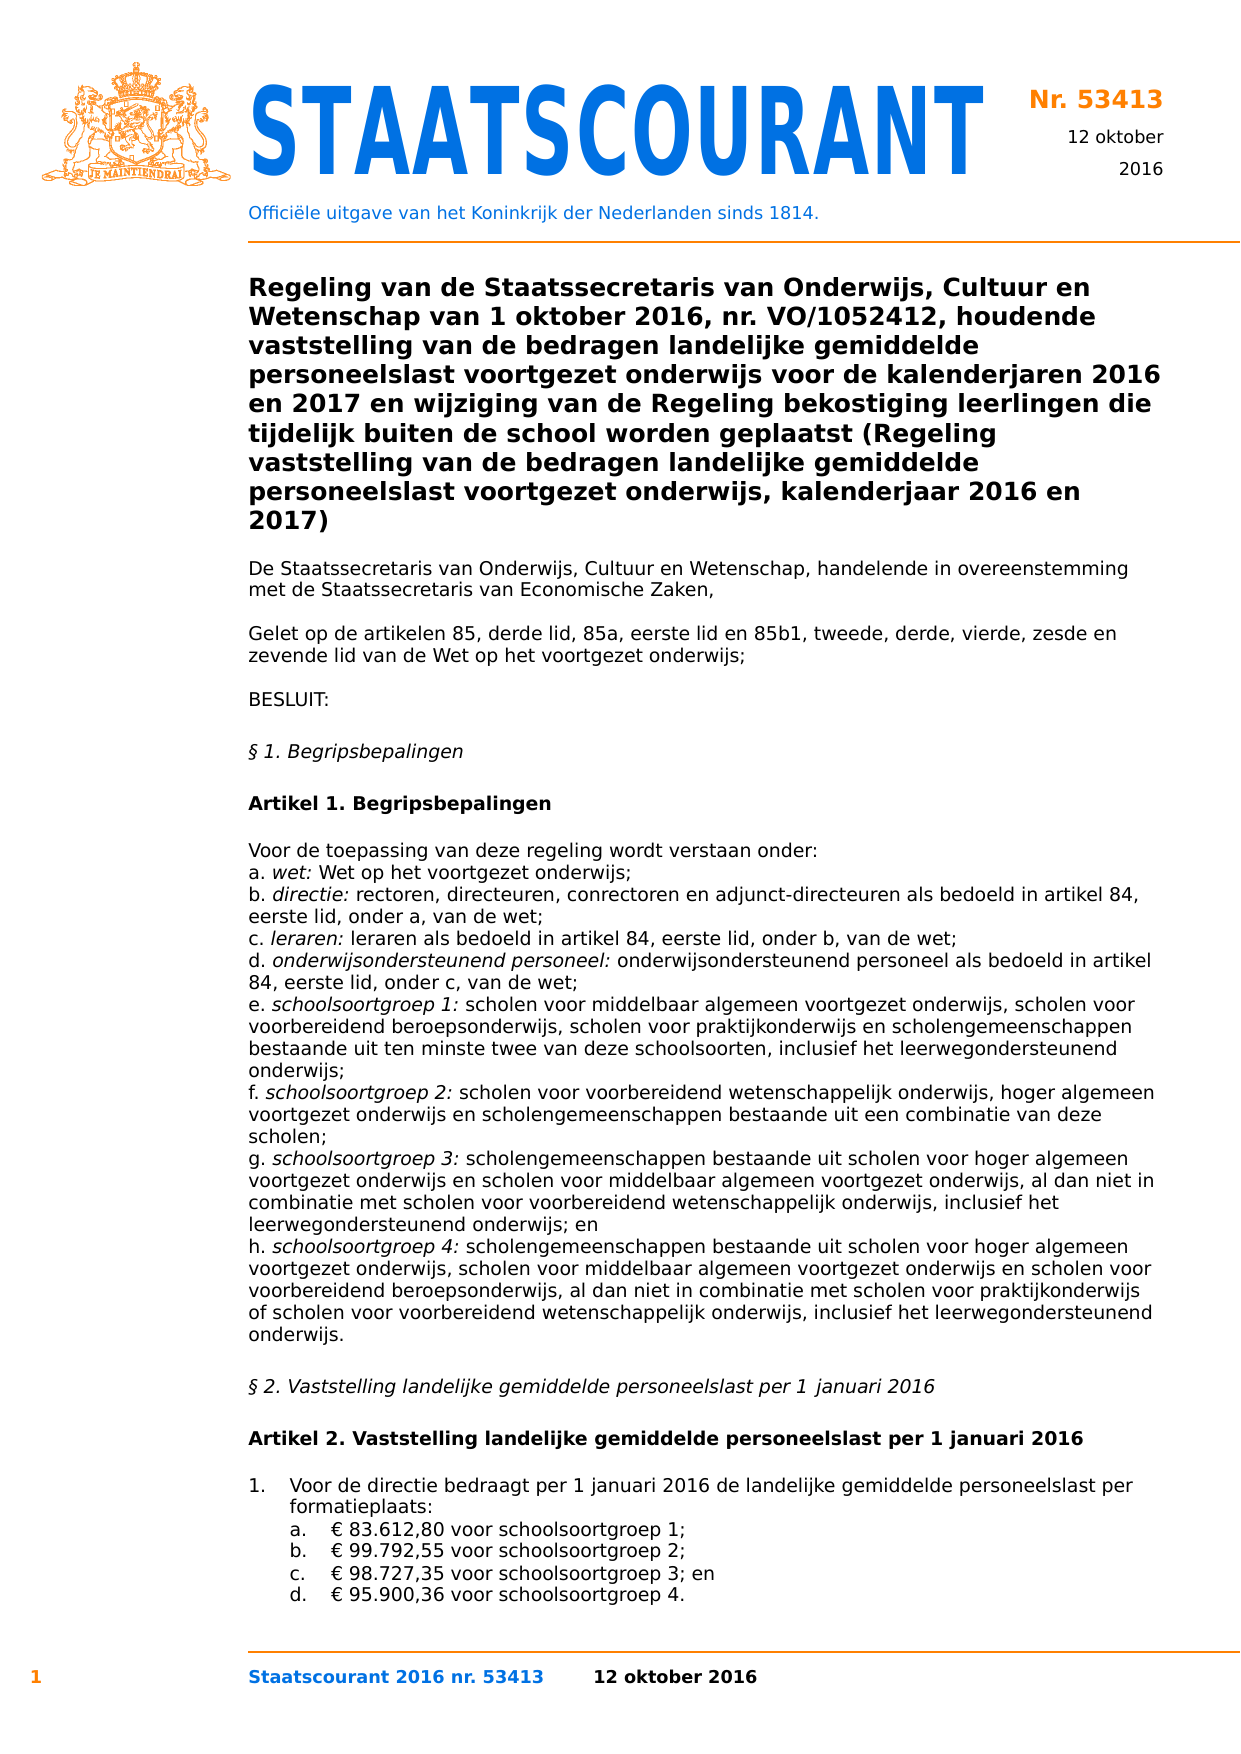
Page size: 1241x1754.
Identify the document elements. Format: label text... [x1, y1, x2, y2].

subtitle § 2. Vaststelling landelijke gemiddelde personeelslast per 1 januari 2016 [248, 1376, 1163, 1397]
table_cell 2016 [998, 153, 1240, 203]
subtitle Artikel 2. Vaststelling landelijke gemiddelde personeelslast per 1 januari 2016 [248, 1427, 1163, 1449]
text h. schoolsoortgroep 4: scholengemeenschappen bestaande uit scholen voor hoger algemeen voortgezet onderwijs, scholen voor middelbaar algemeen voortgezet onderwijs en scholen voor voorbereidend beroepsonderwijs, al dan niet in combinatie met scholen voor praktijkonderwijs of scholen voor voorbereidend wetenschappelijk onderwijs, inclusief het leerwegondersteunend onderwijs. [248, 1236, 1163, 1346]
text BESLUIT: [248, 689, 1163, 711]
table_header [25, 62, 248, 241]
table_cell 12 oktober [998, 121, 1240, 153]
subtitle § 1. Begripsbepalingen [248, 741, 1163, 763]
text Voor de toepassing van deze regeling wordt verstaan onder: [248, 840, 1163, 862]
text e. schoolsoortgroep 1: scholen voor middelbaar algemeen voortgezet onderwijs, scholen voor voorbereidend beroepsonderwijs, scholen voor praktijkonderwijs en scholengemeenschappen bestaande uit ten minste twee van deze schoolsoorten, inclusief het leerwegondersteunend onderwijs; [248, 994, 1163, 1082]
text a. wet: Wet op het voortgezet onderwijs; [248, 862, 1163, 884]
text b. € 99.792,55 voor schoolsoortgroep 2; [289, 1540, 1163, 1562]
text De Staatssecretaris van Onderwijs, Cultuur en Wetenschap, handelende in overeenstemming met de Staatssecretaris van Economische Zaken, [248, 557, 1163, 601]
subtitle Regeling van de Staatssecretaris van Onderwijs, Cultuur en Wetenschap van 1 oktober 2016, nr. VO/1052412, houdende vaststelling van de bedragen landelijke gemiddelde personeelslast voortgezet onderwijs voor de kalenderjaren 2016 en 2017 en wijziging van de Regeling bekostiging leerlingen die tijdelijk buiten de school worden geplaatst (Regeling vaststelling van de bedragen landelijke gemiddelde personeelslast voortgezet onderwijs, kalenderjaar 2016 en 2017) [248, 273, 1163, 536]
text a. € 83.612,80 voor schoolsoortgroep 1; [289, 1518, 1163, 1540]
text 1. Voor de directie bedraagt per 1 januari 2016 de landelijke gemiddelde personeelslast per formatieplaats: [248, 1474, 1163, 1518]
table_cell Officiële uitgave van het Koninkrijk der Nederlanden sinds 1814. [248, 203, 1240, 241]
picture [41, 62, 231, 186]
subtitle Artikel 1. Begripsbepalingen [248, 793, 1163, 815]
text Gelet op de artikelen 85, derde lid, 85a, eerste lid en 85b1, tweede, derde, vierde, zesde en zevende lid van de Wet op het voortgezet onderwijs; [248, 623, 1163, 667]
table_header Nr. 53413 [998, 62, 1240, 121]
text d. € 95.900,36 voor schoolsoortgroep 4. [289, 1584, 1163, 1606]
text d. onderwijsondersteunend personeel: onderwijsondersteunend personeel als bedoeld in artikel 84, eerste lid, onder c, van de wet; [248, 950, 1163, 994]
text g. schoolsoortgroep 3: scholengemeenschappen bestaande uit scholen voor hoger algemeen voortgezet onderwijs en scholen voor middelbaar algemeen voortgezet onderwijs, al dan niet in combinatie met scholen voor voorbereidend wetenschappelijk onderwijs, inclusief het leerwegondersteunend onderwijs; en [248, 1148, 1163, 1236]
text c. leraren: leraren als bedoeld in artikel 84, eerste lid, onder b, van de wet; [248, 928, 1163, 950]
table_header STAATSCOURANT [248, 62, 998, 203]
text f. schoolsoortgroep 2: scholen voor voorbereidend wetenschappelijk onderwijs, hoger algemeen voortgezet onderwijs en scholengemeenschappen bestaande uit een combinatie van deze scholen; [248, 1082, 1163, 1148]
text c. € 98.727,35 voor schoolsoortgroep 3; en [289, 1562, 1163, 1584]
text b. directie: rectoren, directeuren, conrectoren en adjunct-directeuren als bedoeld in artikel 84, eerste lid, onder a, van de wet; [248, 884, 1163, 928]
